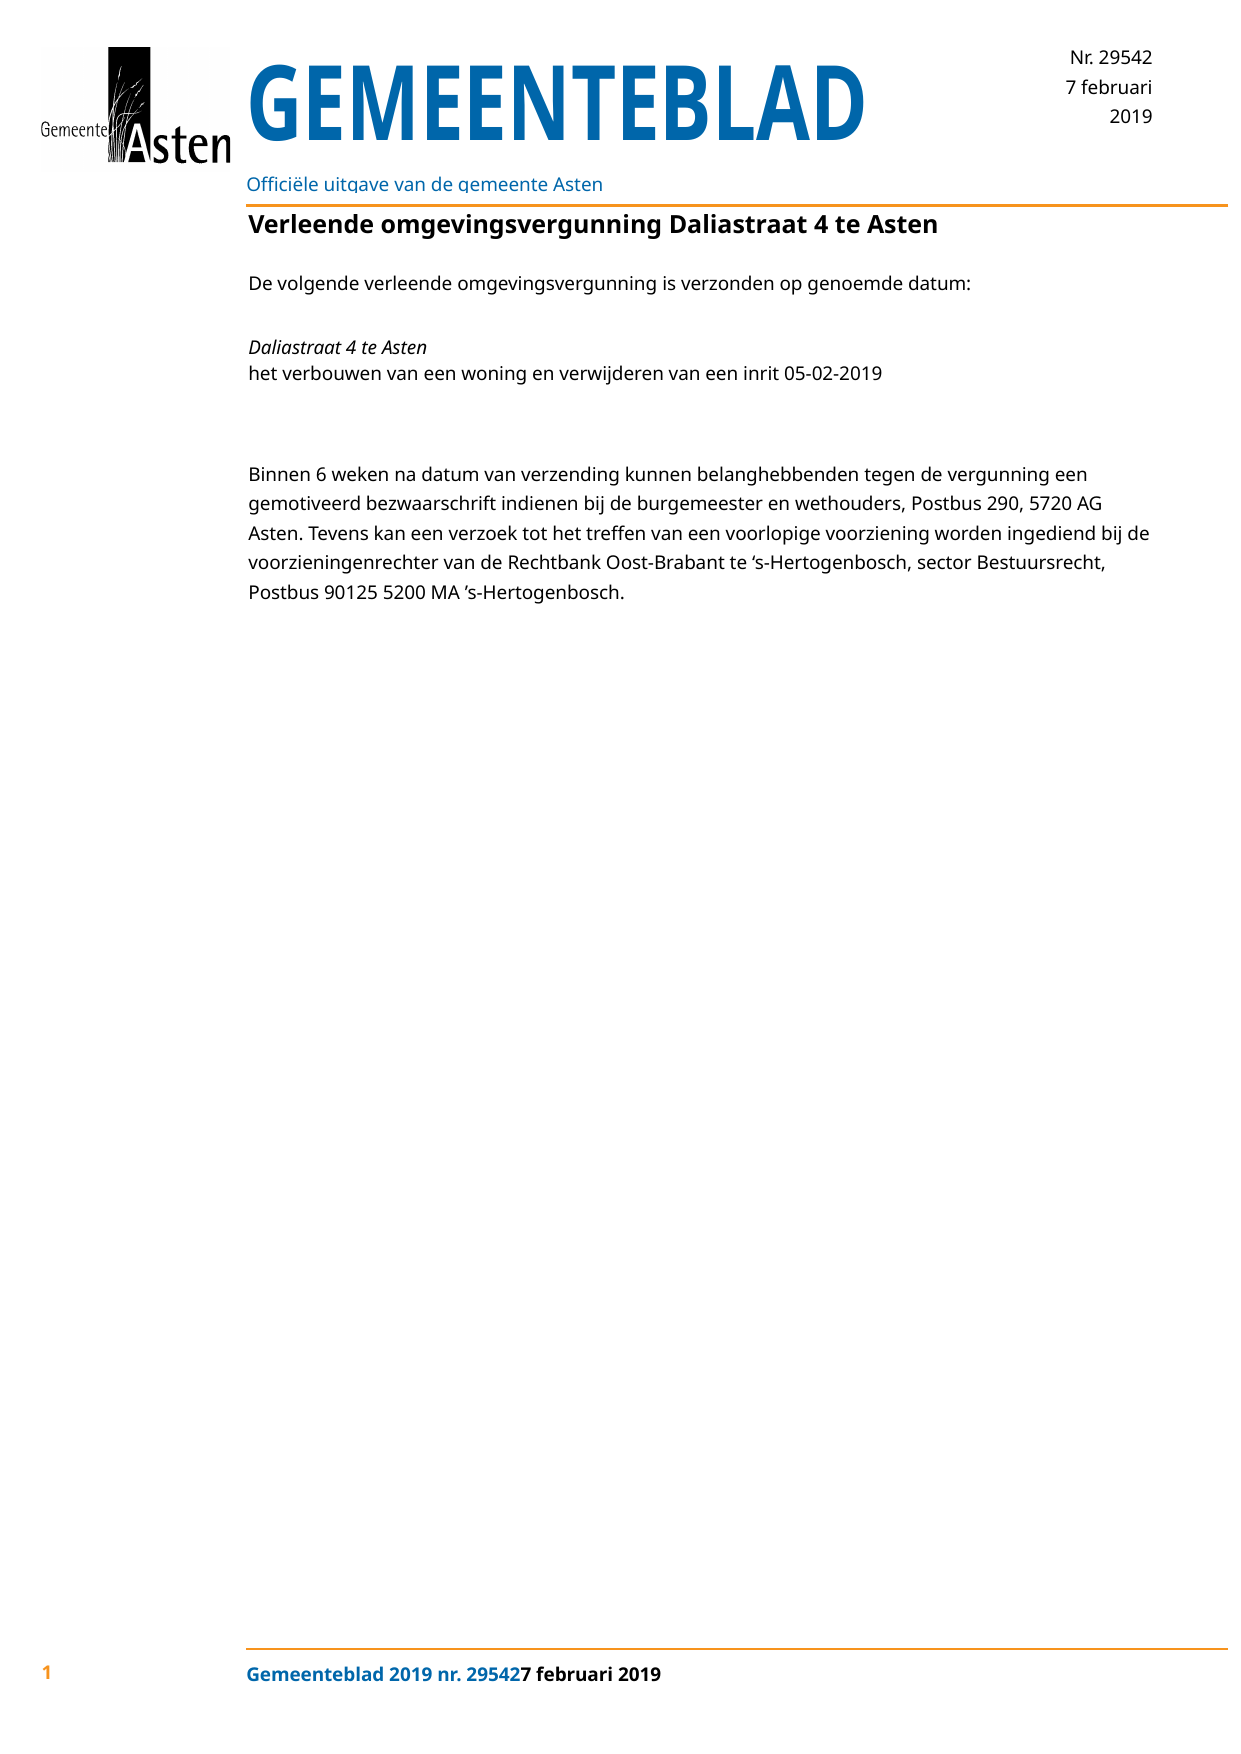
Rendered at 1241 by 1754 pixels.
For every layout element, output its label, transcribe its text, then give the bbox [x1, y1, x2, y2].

text De volgende verleende omgevingsvergunning is verzonden op genoemde datum: [248, 270, 1152, 296]
text het verbouwen van een woning en verwijderen van een inrit 05-02-2019 [248, 360, 1152, 386]
text Binnen 6 weken na datum van verzending kunnen belanghebbenden tegen de vergunning een gemotiveerd bezwaarschrift indienen bij de burgemeester en wethouders, Postbus 290, 5720 AG Asten. Tevens kan een verzoek tot het treffen van een voorlopige voorziening worden ingediend bij de voorzieningenrechter van de Rechtbank Oost-Brabant te ‘s-Hertogenbosch, sector Bestuursrecht, Postbus 90125 5200 MA ’s-Hertogenbosch. [248, 461, 1152, 605]
text Daliastraat 4 te Asten [248, 334, 1152, 360]
text Verleende omgevingsvergunning Daliastraat 4 te Asten [248, 207, 1152, 241]
picture [41, 47, 231, 172]
